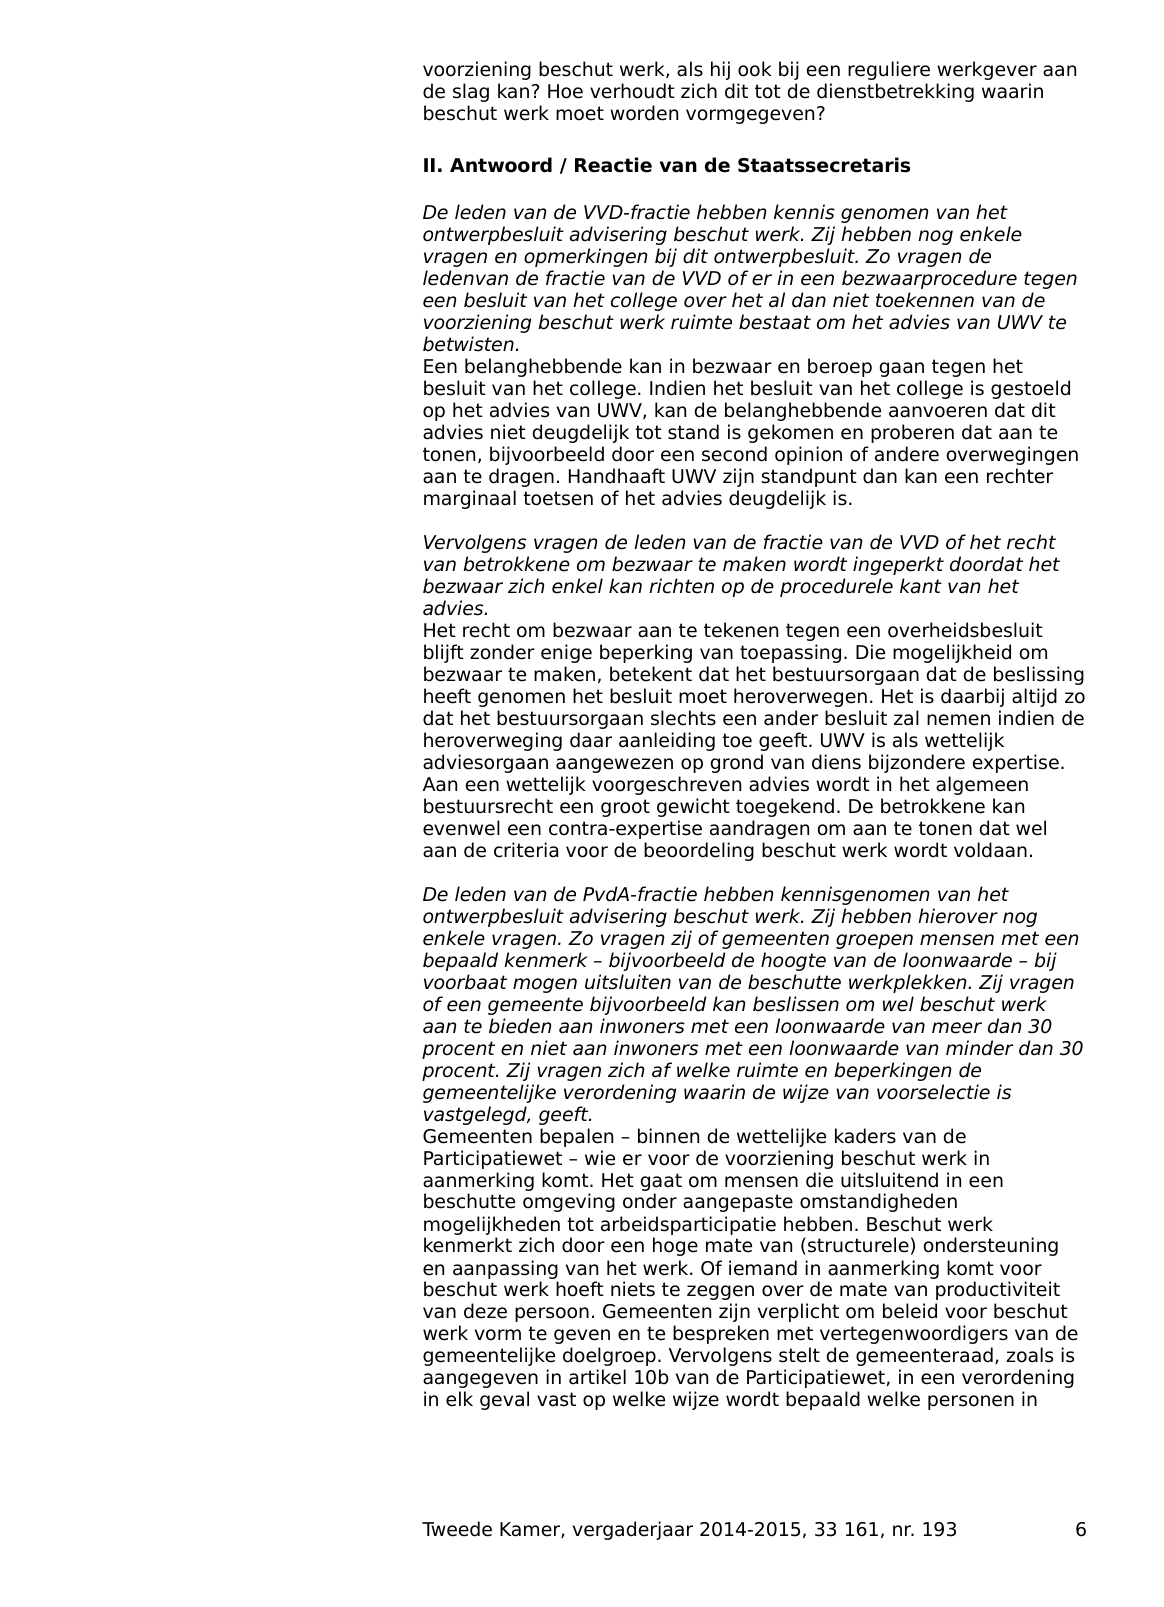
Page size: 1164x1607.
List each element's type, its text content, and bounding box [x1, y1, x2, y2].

subtitle II. Antwoord / Reactie van de Staatssecretaris [422, 155, 1087, 177]
text Het recht om bezwaar aan te tekenen tegen een overheidsbesluit blijft zonder enige beperking van toepassing. Die mogelijkheid om bezwaar te maken, betekent dat het bestuursorgaan dat de beslissing heeft genomen het besluit moet heroverwegen. Het is daarbij altijd zo dat het bestuursorgaan slechts een ander besluit zal nemen indien de heroverweging daar aanleiding toe geeft. UWV is als wettelijk adviesorgaan aangewezen op grond van diens bijzondere expertise. Aan een wettelijk voorgeschreven advies wordt in het algemeen bestuursrecht een groot gewicht toegekend. De betrokkene kan evenwel een contra-expertise aandragen om aan te tonen dat wel aan de criteria voor de beoordeling beschut werk wordt voldaan. [422, 620, 1087, 862]
text voorziening beschut werk, als hij ook bij een reguliere werkgever aan de slag kan? Hoe verhoudt zich dit tot de dienstbetrekking waarin beschut werk moet worden vormgegeven? [422, 59, 1087, 125]
text Gemeenten bepalen – binnen de wettelijke kaders van de Participatiewet – wie er voor de voorziening beschut werk in aanmerking komt. Het gaat om mensen die uitsluitend in een beschutte omgeving onder aangepaste omstandigheden mogelijkheden tot arbeidsparticipatie hebben. Beschut werk kenmerkt zich door een hoge mate van (structurele) ondersteuning en aanpassing van het werk. Of iemand in aanmerking komt voor beschut werk hoeft niets te zeggen over de mate van productiviteit van deze persoon. Gemeenten zijn verplicht om beleid voor beschut werk vorm te geven en te bespreken met vertegenwoordigers van de gemeentelijke doelgroep. Vervolgens stelt de gemeenteraad, zoals is aangegeven in artikel 10b van de Participatiewet, in een verordening in elk geval vast op welke wijze wordt bepaald welke personen in [422, 1126, 1087, 1411]
text Vervolgens vragen de leden van de fractie van de VVD of het recht van betrokkene om bezwaar te maken wordt ingeperkt doordat het bezwaar zich enkel kan richten op de procedurele kant van het advies. [422, 532, 1087, 620]
text De leden van de PvdA-fractie hebben kennisgenomen van het ontwerpbesluit advisering beschut werk. Zij hebben hierover nog enkele vragen. Zo vragen zij of gemeenten groepen mensen met een bepaald kenmerk – bijvoorbeeld de hoogte van de loonwaarde – bij voorbaat mogen uitsluiten van de beschutte werkplekken. Zij vragen of een gemeente bijvoorbeeld kan beslissen om wel beschut werk aan te bieden aan inwoners met een loonwaarde van meer dan 30 procent en niet aan inwoners met een loonwaarde van minder dan 30 procent. Zij vragen zich af welke ruimte en beperkingen de gemeentelijke verordening waarin de wijze van voorselectie is vastgelegd, geeft. [422, 884, 1087, 1126]
text Een belanghebbende kan in bezwaar en beroep gaan tegen het besluit van het college. Indien het besluit van het college is gestoeld op het advies van UWV, kan de belanghebbende aanvoeren dat dit advies niet deugdelijk tot stand is gekomen en proberen dat aan te tonen, bijvoorbeeld door een second opinion of andere overwegingen aan te dragen. Handhaaft UWV zijn standpunt dan kan een rechter marginaal toetsen of het advies deugdelijk is. [422, 356, 1087, 510]
text De leden van de VVD-fractie hebben kennis genomen van het ontwerpbesluit advisering beschut werk. Zij hebben nog enkele vragen en opmerkingen bij dit ontwerpbesluit. Zo vragen de ledenvan de fractie van de VVD of er in een bezwaarprocedure tegen een besluit van het college over het al dan niet toekennen van de voorziening beschut werk ruimte bestaat om het advies van UWV te betwisten. [422, 202, 1087, 356]
